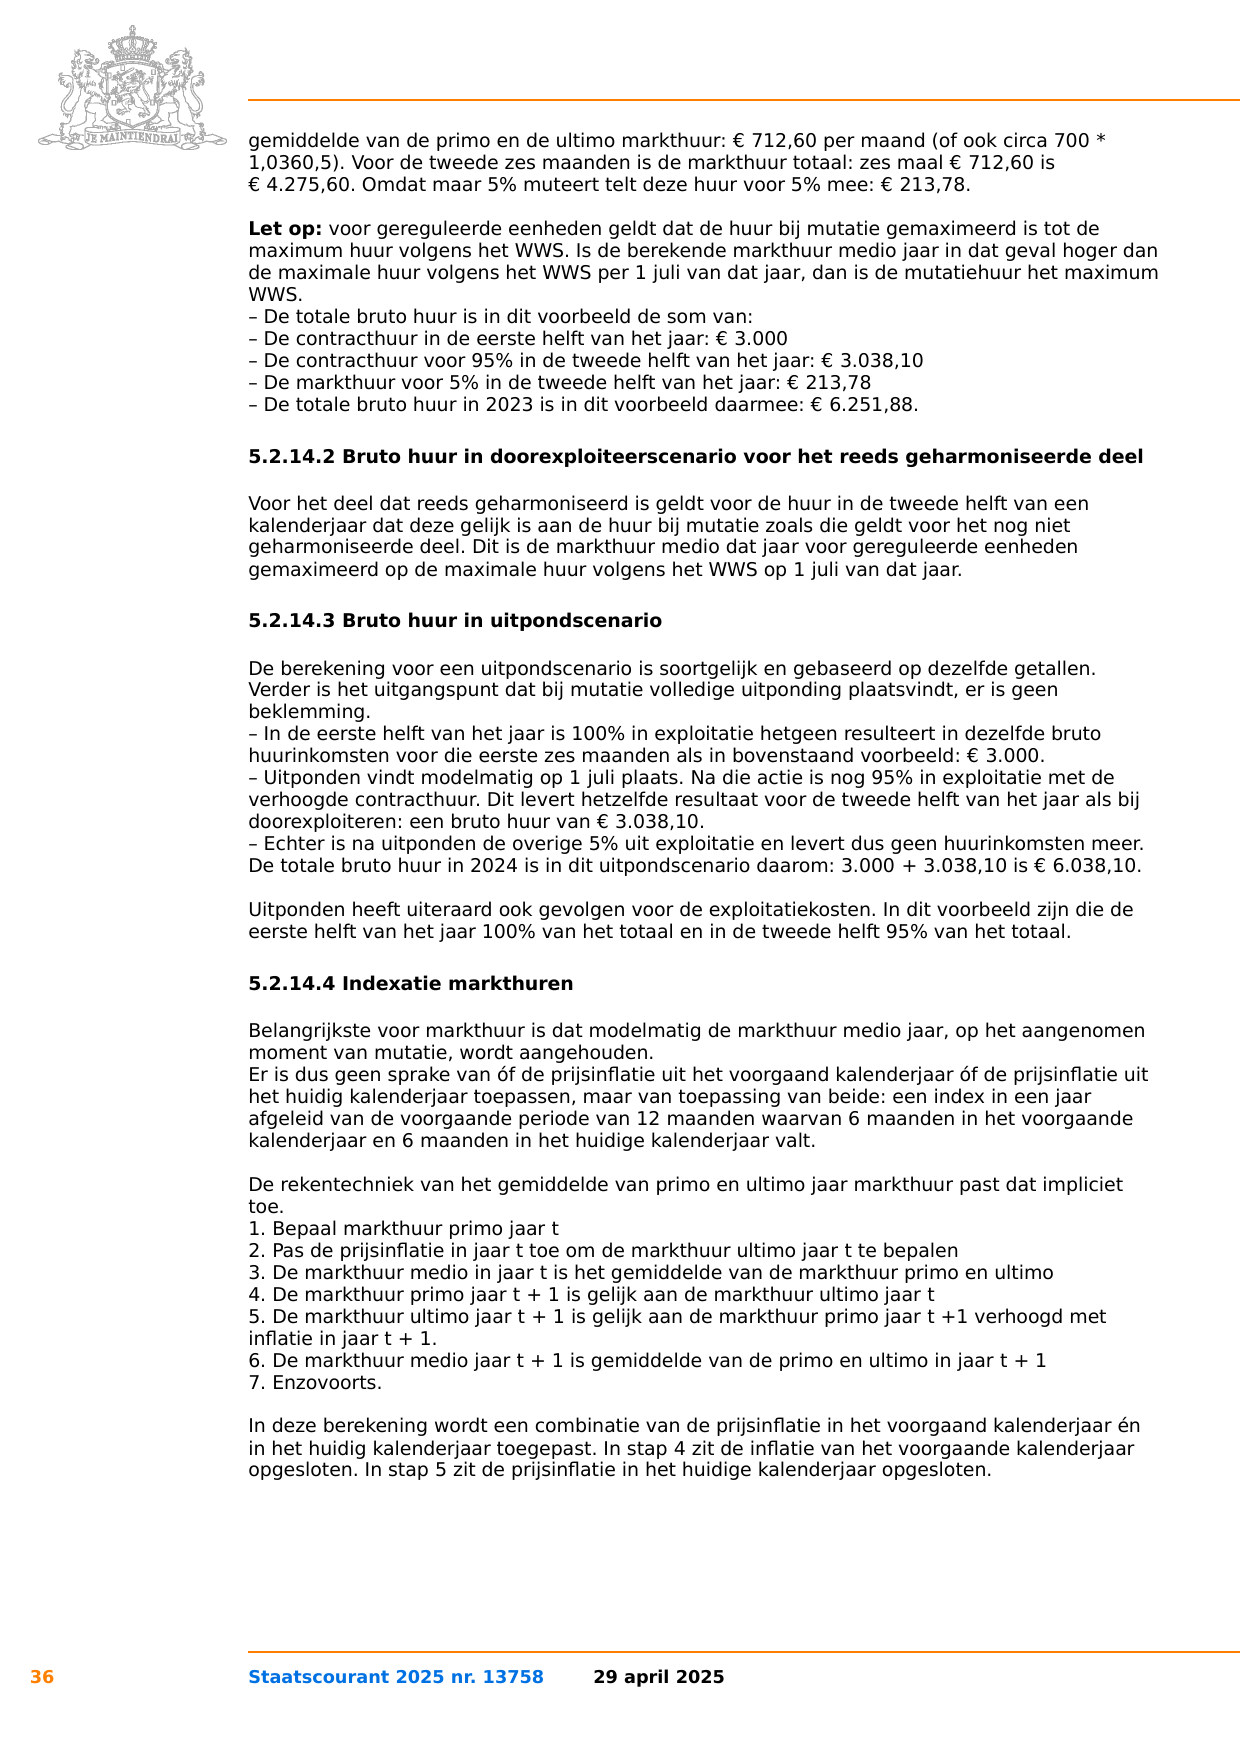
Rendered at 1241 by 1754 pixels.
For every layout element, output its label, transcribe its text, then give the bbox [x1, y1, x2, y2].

text – De totale bruto huur in 2023 is in dit voorbeeld daarmee: € 6.251,88. [248, 393, 1163, 416]
text – De contracthuur in de eerste helft van het jaar: € 3.000 [248, 328, 1163, 349]
text 5. De markthuur ultimo jaar t + 1 is gelijk aan de markthuur primo jaar t +1 verhoogd met inflatie in jaar t + 1. [248, 1306, 1163, 1349]
text gemiddelde van de primo en de ultimo markthuur: € 712,60 per maand (of ook circa 700 * 1,0360,5). Voor de tweede zes maanden is de markthuur totaal: zes maal € 712,60 is € 4.275,60. Omdat maar 5% muteert telt deze huur voor 5% mee: € 213,78. [248, 130, 1163, 196]
text De berekening voor een uitpondscenario is soortgelijk en gebaseerd op dezelfde getallen. Verder is het uitgangspunt dat bij mutatie volledige uitponding plaatsvindt, er is geen beklemming. [248, 657, 1163, 723]
text – De contracthuur voor 95% in de tweede helft van het jaar: € 3.038,10 [248, 349, 1163, 372]
text 7. Enzovoorts. [248, 1372, 1163, 1393]
text 1. Bepaal markthuur primo jaar t [248, 1218, 1163, 1240]
subtitle 5.2.14.4 Indexatie markthuren [248, 973, 1163, 995]
text – Echter is na uitponden de overige 5% uit exploitatie en levert dus geen huurinkomsten meer. De totale bruto huur in 2024 is in dit uitpondscenario daarom: 3.000 + 3.038,10 is € 6.038,10. [248, 833, 1163, 877]
text In deze berekening wordt een combinatie van de prijsinflatie in het voorgaand kalenderjaar én in het huidig kalenderjaar toegepast. In stap 4 zit de inflatie van het voorgaande kalenderjaar opgesloten. In stap 5 zit de prijsinflatie in het huidige kalenderjaar opgesloten. [248, 1415, 1163, 1481]
text 4. De markthuur primo jaar t + 1 is gelijk aan de markthuur ultimo jaar t [248, 1284, 1163, 1306]
text – De markthuur voor 5% in de tweede helft van het jaar: € 213,78 [248, 372, 1163, 393]
picture [38, 25, 227, 150]
text 2. Pas de prijsinflatie in jaar t toe om de markthuur ultimo jaar t te bepalen [248, 1240, 1163, 1262]
text Uitponden heeft uiteraard ook gevolgen voor de exploitatiekosten. In dit voorbeeld zijn die de eerste helft van het jaar 100% van het totaal en in de tweede helft 95% van het totaal. [248, 899, 1163, 943]
text – Uitponden vindt modelmatig op 1 juli plaats. Na die actie is nog 95% in exploitatie met de verhoogde contracthuur. Dit levert hetzelfde resultaat voor de tweede helft van het jaar als bij doorexploiteren: een bruto huur van € 3.038,10. [248, 767, 1163, 833]
subtitle 5.2.14.3 Bruto huur in uitpondscenario [248, 610, 1163, 632]
text Voor het deel dat reeds geharmoniseerd is geldt voor de huur in de tweede helft van een kalenderjaar dat deze gelijk is aan de huur bij mutatie zoals die geldt voor het nog niet geharmoniseerde deel. Dit is de markthuur medio dat jaar voor gereguleerde eenheden gemaximeerd op de maximale huur volgens het WWS op 1 juli van dat jaar. [248, 492, 1163, 580]
text De rekentechniek van het gemiddelde van primo en ultimo jaar markthuur past dat impliciet toe. [248, 1174, 1163, 1218]
text Let op: voor gereguleerde eenheden geldt dat de huur bij mutatie gemaximeerd is tot de maximum huur volgens het WWS. Is de berekende markthuur medio jaar in dat geval hoger dan de maximale huur volgens het WWS per 1 juli van dat jaar, dan is de mutatiehuur het maximum WWS. [248, 218, 1163, 306]
text Er is dus geen sprake van óf de prijsinflatie uit het voorgaand kalenderjaar óf de prijsinflatie uit het huidig kalenderjaar toepassen, maar van toepassing van beide: een index in een jaar afgeleid van de voorgaande periode van 12 maanden waarvan 6 maanden in het voorgaande kalenderjaar en 6 maanden in het huidige kalenderjaar valt. [248, 1064, 1163, 1152]
text – De totale bruto huur is in dit voorbeeld de som van: [248, 306, 1163, 328]
subtitle 5.2.14.2 Bruto huur in doorexploiteerscenario voor het reeds geharmoniseerde deel [248, 446, 1163, 467]
text – In de eerste helft van het jaar is 100% in exploitatie hetgeen resulteert in dezelfde bruto huurinkomsten voor die eerste zes maanden als in bovenstaand voorbeeld: € 3.000. [248, 723, 1163, 767]
text 6. De markthuur medio jaar t + 1 is gemiddelde van de primo en ultimo in jaar t + 1 [248, 1349, 1163, 1372]
text 3. De markthuur medio in jaar t is het gemiddelde van de markthuur primo en ultimo [248, 1262, 1163, 1284]
text Belangrijkste voor markthuur is dat modelmatig de markthuur medio jaar, op het aangenomen moment van mutatie, wordt aangehouden. [248, 1020, 1163, 1064]
